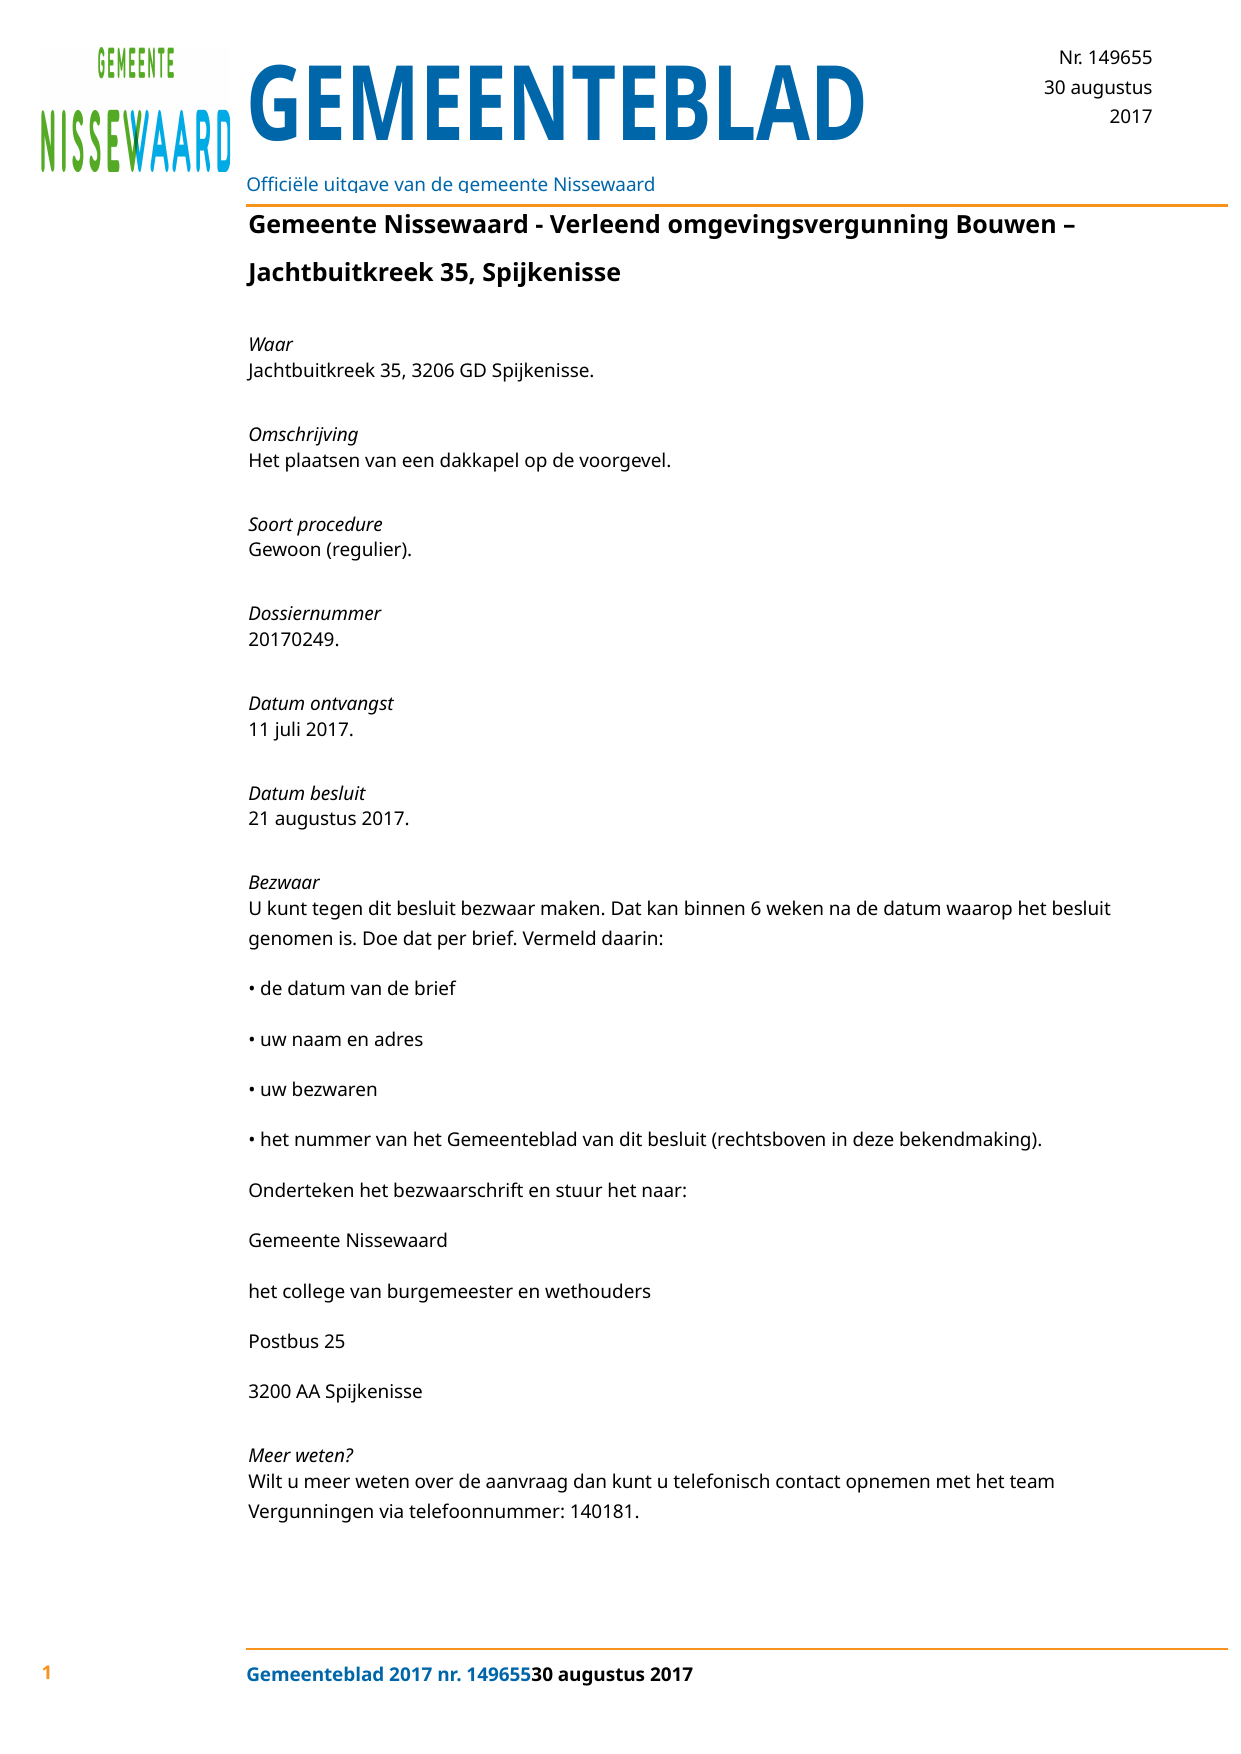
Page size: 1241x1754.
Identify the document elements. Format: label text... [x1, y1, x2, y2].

text Waar [248, 331, 1152, 357]
text Postbus 25 [248, 1328, 1152, 1354]
text • uw bezwaren [248, 1076, 1152, 1102]
text het college van burgemeester en wethouders [248, 1278, 1152, 1303]
text Gemeente Nissewaard - Verleend omgevingsvergunning Bouwen – Jachtbuitkreek 35, Spijkenisse [248, 207, 1152, 288]
picture [41, 47, 231, 172]
text 21 augustus 2017. [248, 806, 1152, 831]
text • de datum van de brief [248, 975, 1152, 1001]
picture [176, 157, 187, 172]
text Onderteken het bezwaarschrift en stuur het naar: [248, 1177, 1152, 1203]
text Jachtbuitkreek 35, 3206 GD Spijkenisse. [248, 357, 1152, 383]
text Dossiernummer [248, 601, 1152, 626]
text U kunt tegen dit besluit bezwaar maken. Dat kan binnen 6 weken na de datum waarop het besluit genomen is. Doe dat per brief. Vermeld daarin: [248, 895, 1152, 951]
text 3200 AA Spijkenisse [248, 1379, 1152, 1404]
text 20170249. [248, 626, 1152, 652]
picture [222, 122, 227, 160]
text • uw naam en adres [248, 1026, 1152, 1051]
text Datum besluit [248, 780, 1152, 806]
text Gewoon (regulier). [248, 537, 1152, 562]
text Het plaatsen van een dakkapel op de voorgevel. [248, 447, 1152, 473]
text Bezwaar [248, 869, 1152, 895]
text Soort procedure [248, 511, 1152, 537]
picture [154, 157, 165, 172]
picture [201, 122, 206, 138]
text • het nummer van het Gemeenteblad van dit besluit (rechtsboven in deze bekendmaking). [248, 1127, 1152, 1152]
picture [200, 151, 206, 172]
text Wilt u meer weten over de aanvraag dan kunt u telefonisch contact opnemen met het team Vergunningen via telefoonnummer: 140181. [248, 1468, 1152, 1524]
text Omschrijving [248, 421, 1152, 447]
text Datum ontvangst [248, 690, 1152, 716]
text Gemeente Nissewaard [248, 1227, 1152, 1253]
text Meer weten? [248, 1443, 1152, 1468]
text 11 juli 2017. [248, 716, 1152, 742]
